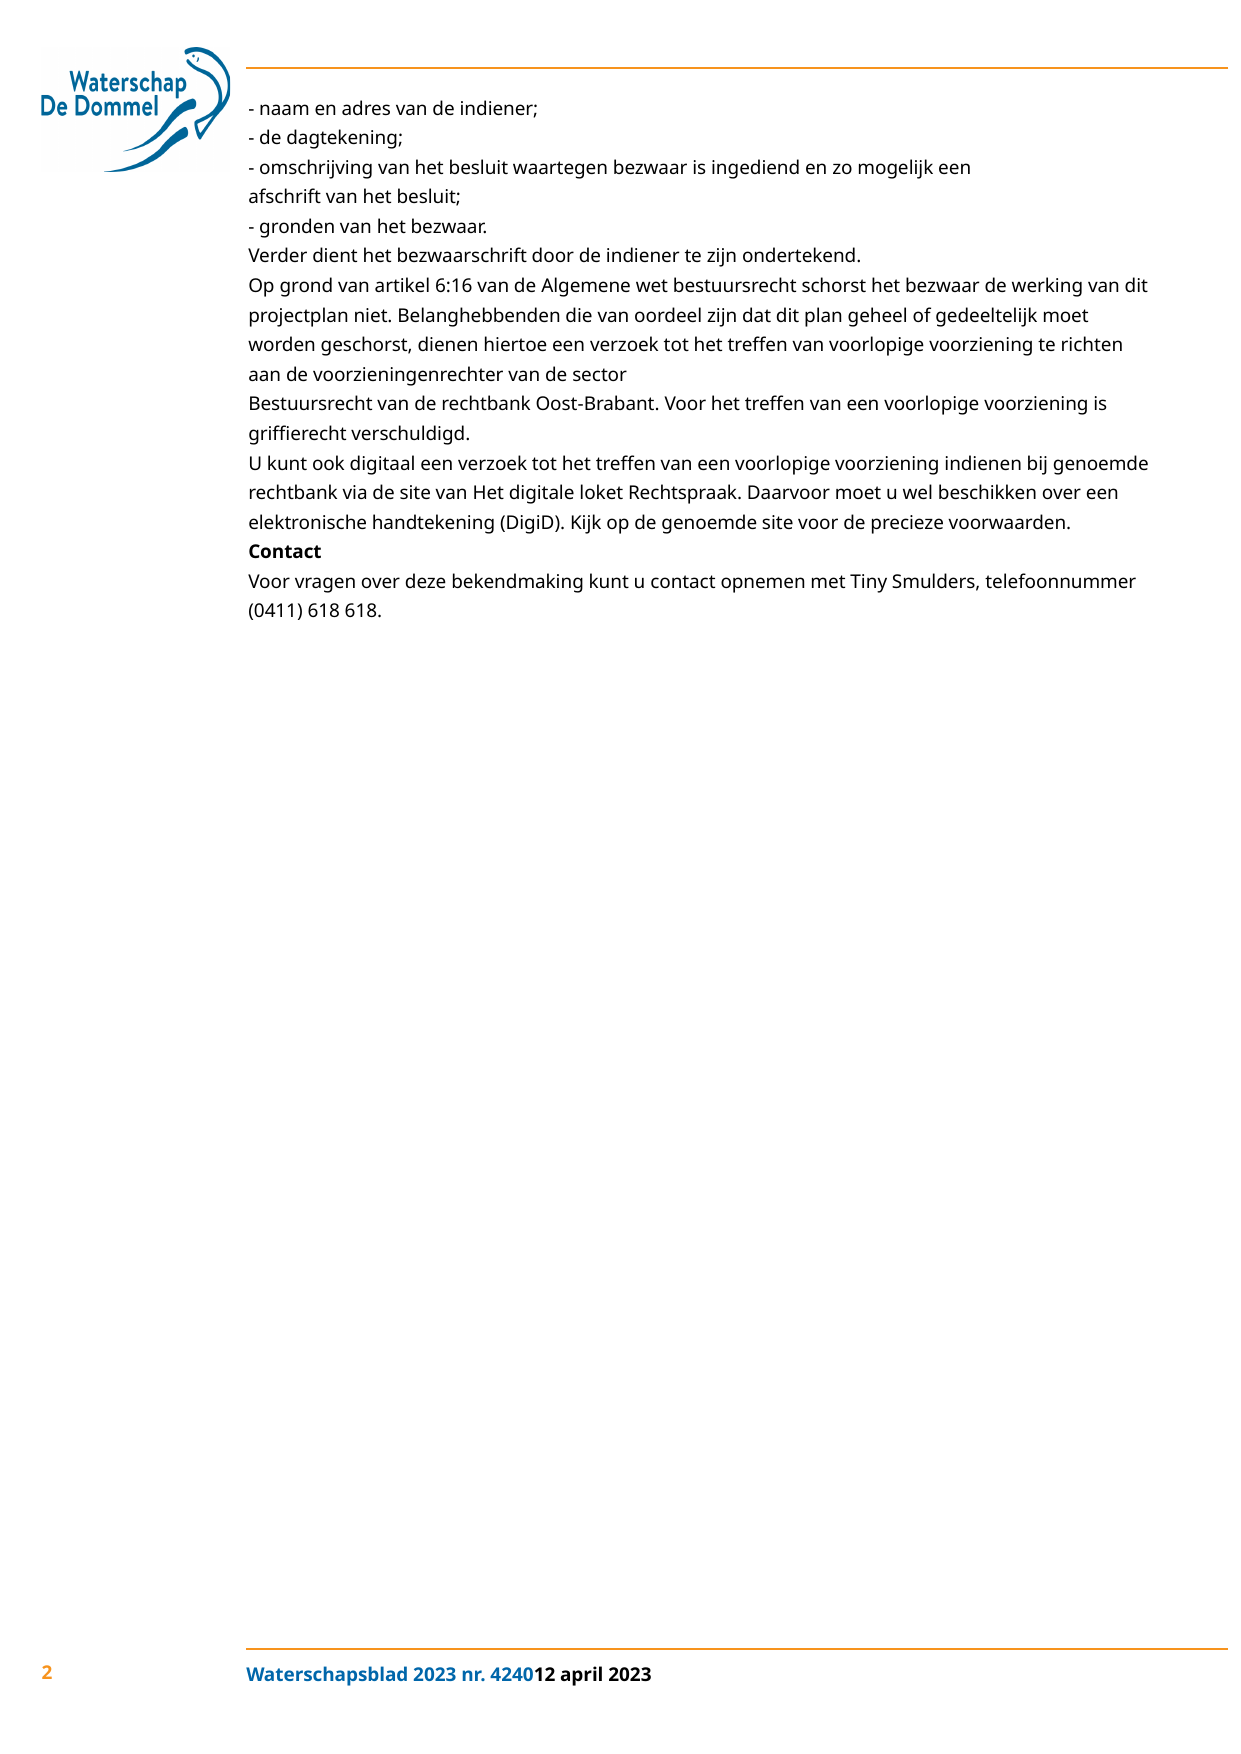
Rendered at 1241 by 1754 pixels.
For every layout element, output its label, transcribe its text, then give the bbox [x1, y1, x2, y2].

text Contact [248, 538, 1152, 564]
text Bestuursrecht van de rechtbank Oost‑Brabant. Voor het treffen van een voorlopige voorziening is griffierecht verschuldigd. [248, 391, 1152, 446]
text Voor vragen over deze bekendmaking kunt u contact opnemen met Tiny Smulders, telefoonnummer (0411) 618 618. [248, 568, 1152, 623]
picture [41, 47, 231, 172]
text ‑ omschrijving van het besluit waartegen bezwaar is ingediend en zo mogelijk een [248, 154, 1152, 180]
text ‑ de dagtekening; [248, 124, 1152, 150]
text ‑ gronden van het bezwaar. [248, 213, 1152, 239]
text U kunt ook digitaal een verzoek tot het treffen van een voorlopige voorziening indienen bij genoemde rechtbank via de site van Het digitale loket Rechtspraak. Daarvoor moet u wel beschikken over een elektronische handtekening (DigiD). Kijk op de genoemde site voor de precieze voorwaarden. [248, 450, 1152, 535]
text Op grond van artikel 6:16 van de Algemene wet bestuursrecht schorst het bezwaar de werking van dit projectplan niet. Belanghebbenden die van oordeel zijn dat dit plan geheel of gedeeltelijk moet worden geschorst, dienen hiertoe een verzoek tot het treffen van voorlopige voorziening te richten aan de voorzieningenrechter van de sector [248, 272, 1152, 387]
text Verder dient het bezwaarschrift door de indiener te zijn ondertekend. [248, 243, 1152, 268]
picture [198, 118, 210, 131]
picture [204, 47, 231, 76]
picture [45, 99, 51, 111]
text afschrift van het besluit; [248, 183, 1152, 209]
text ‑ naam en adres van de indiener; [248, 95, 1152, 121]
